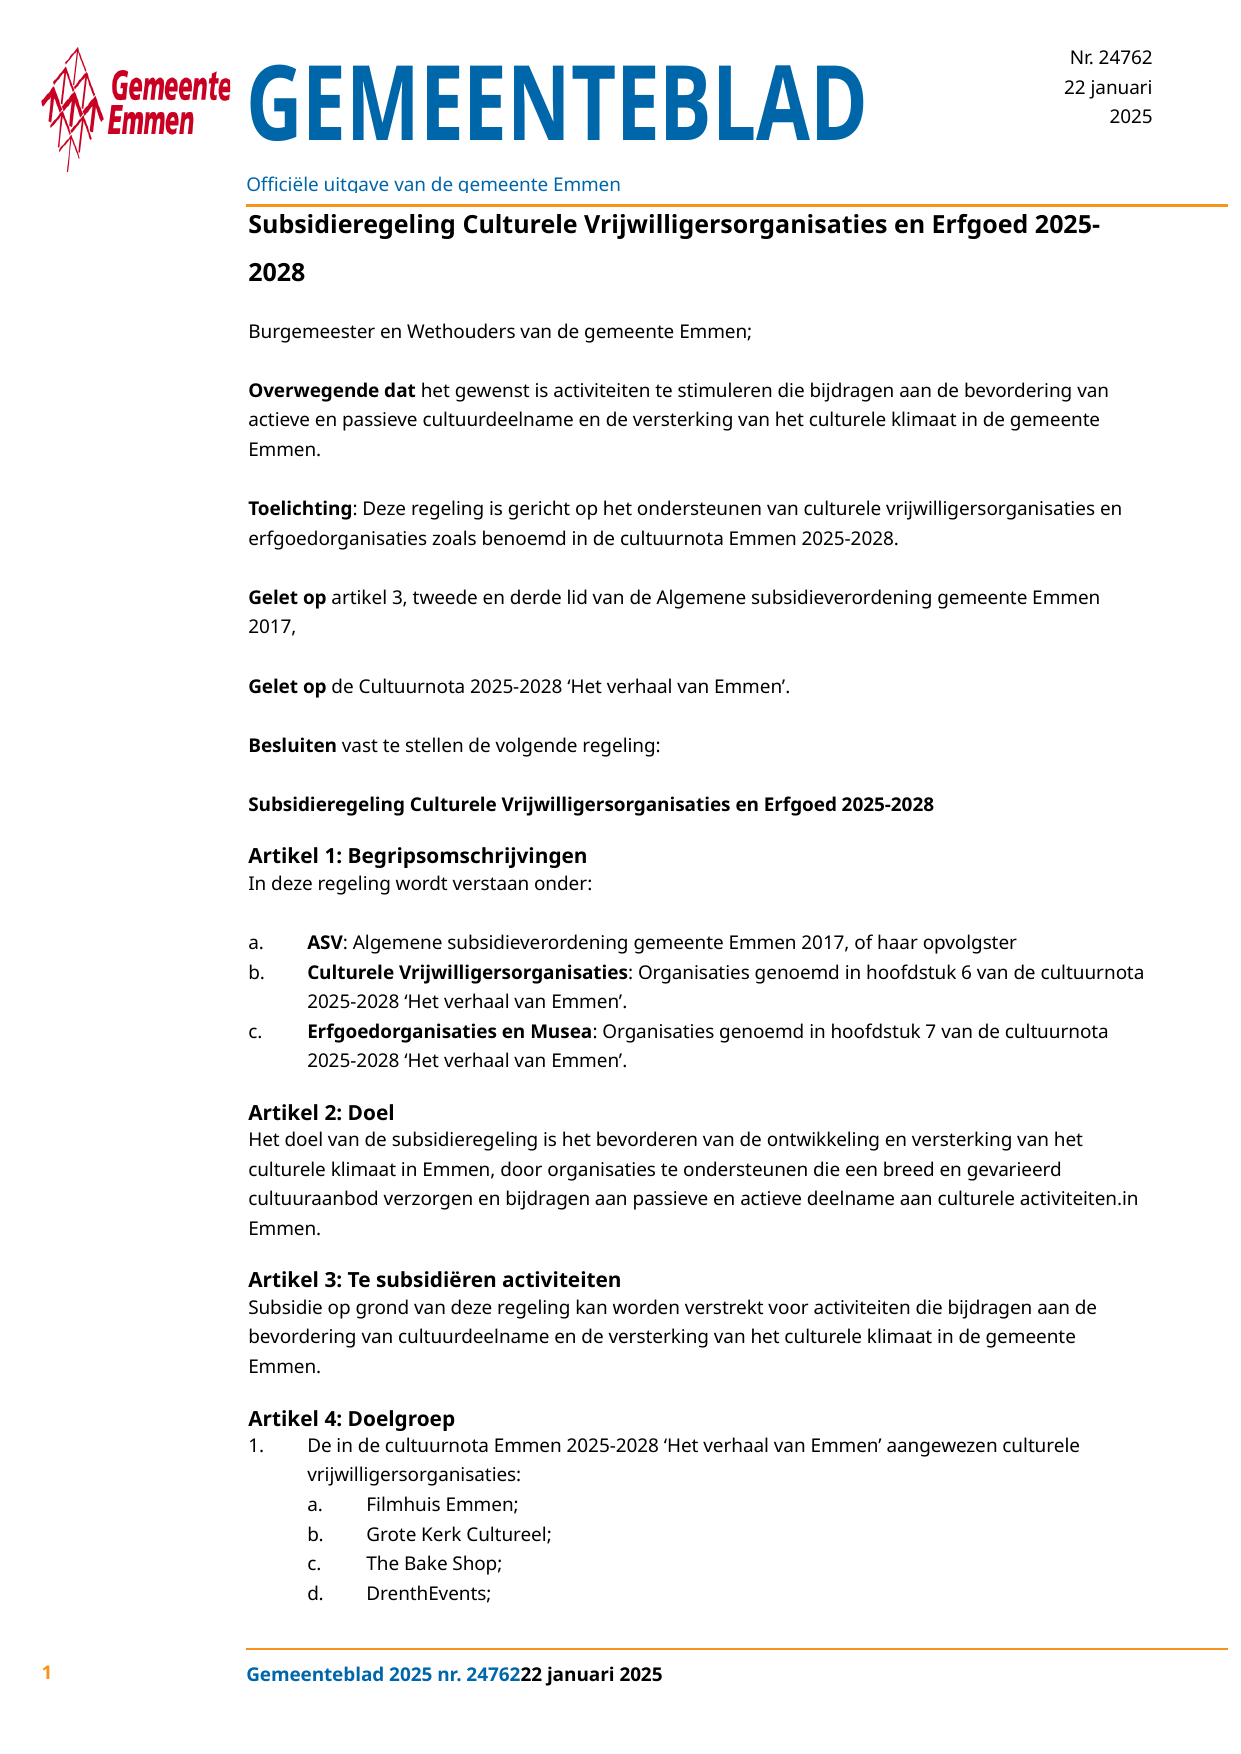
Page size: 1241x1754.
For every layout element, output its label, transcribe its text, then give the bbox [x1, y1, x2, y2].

list Culturele Vrijwilligersorganisaties: Organisaties genoemd in hoofdstuk 6 van de cultuurnota 2025-2028 ‘Het verhaal van Emmen’. [248, 959, 1152, 1014]
text Gelet op de Cultuurnota 2025-2028 ‘Het verhaal van Emmen’. [248, 673, 1152, 699]
text Artikel 3: Te subsidiëren activiteiten [248, 1266, 1152, 1294]
text Het doel van de subsidieregeling is het bevorderen van de ontwikkeling en versterking van het culturele klimaat in Emmen, door organisaties te ondersteunen die een breed en gevarieerd cultuuraanbod verzorgen en bijdragen aan passieve en actieve deelname aan culturele activiteiten.in Emmen. [248, 1126, 1152, 1241]
list The Bake Shop; [307, 1550, 1152, 1576]
text Subsidieregeling Culturele Vrijwilligersorganisaties en Erfgoed 2025-2028 [248, 207, 1152, 288]
list Filmhuis Emmen; [307, 1491, 1152, 1517]
list DrenthEvents; [307, 1580, 1152, 1606]
text Toelichting: Deze regeling is gericht op het ondersteunen van culturele vrijwilligersorganisaties en erfgoedorganisaties zoals benoemd in de cultuurnota Emmen 2025-2028. [248, 495, 1152, 551]
text Artikel 1: Begripsomschrijvingen [248, 842, 1152, 870]
text Artikel 2: Doel [248, 1098, 1152, 1126]
text Burgemeester en Wethouders van de gemeente Emmen; [248, 318, 1152, 344]
text In deze regeling wordt verstaan onder: [248, 870, 1152, 896]
list ASV: Algemene subsidieverordening gemeente Emmen 2017, of haar opvolgster [248, 929, 1152, 955]
list Grote Kerk Cultureel; [307, 1521, 1152, 1547]
text Subsidie op grond van deze regeling kan worden verstrekt voor activiteiten die bijdragen aan de bevordering van cultuurdeelname en de versterking van het culturele klimaat in de gemeente Emmen. [248, 1294, 1152, 1379]
text Subsidieregeling Culturele Vrijwilligersorganisaties en Erfgoed 2025-2028 [248, 791, 1152, 817]
text Besluiten vast te stellen de volgende regeling: [248, 732, 1152, 758]
list De in de cultuurnota Emmen 2025-2028 ‘Het verhaal van Emmen’ aangewezen culturele vrijwilligersorganisaties: [248, 1432, 1152, 1487]
text Artikel 4: Doelgroep [248, 1404, 1152, 1432]
text Overwegende dat het gewenst is activiteiten te stimuleren die bijdragen aan de bevordering van actieve en passieve cultuurdeelname en de versterking van het culturele klimaat in de gemeente Emmen. [248, 377, 1152, 462]
picture [41, 47, 231, 172]
text Gelet op artikel 3, tweede en derde lid van de Algemene subsidieverordening gemeente Emmen 2017, [248, 584, 1152, 639]
list Erfgoedorganisaties en Musea: Organisaties genoemd in hoofdstuk 7 van de cultuurnota 2025-2028 ‘Het verhaal van Emmen’. [248, 1018, 1152, 1073]
